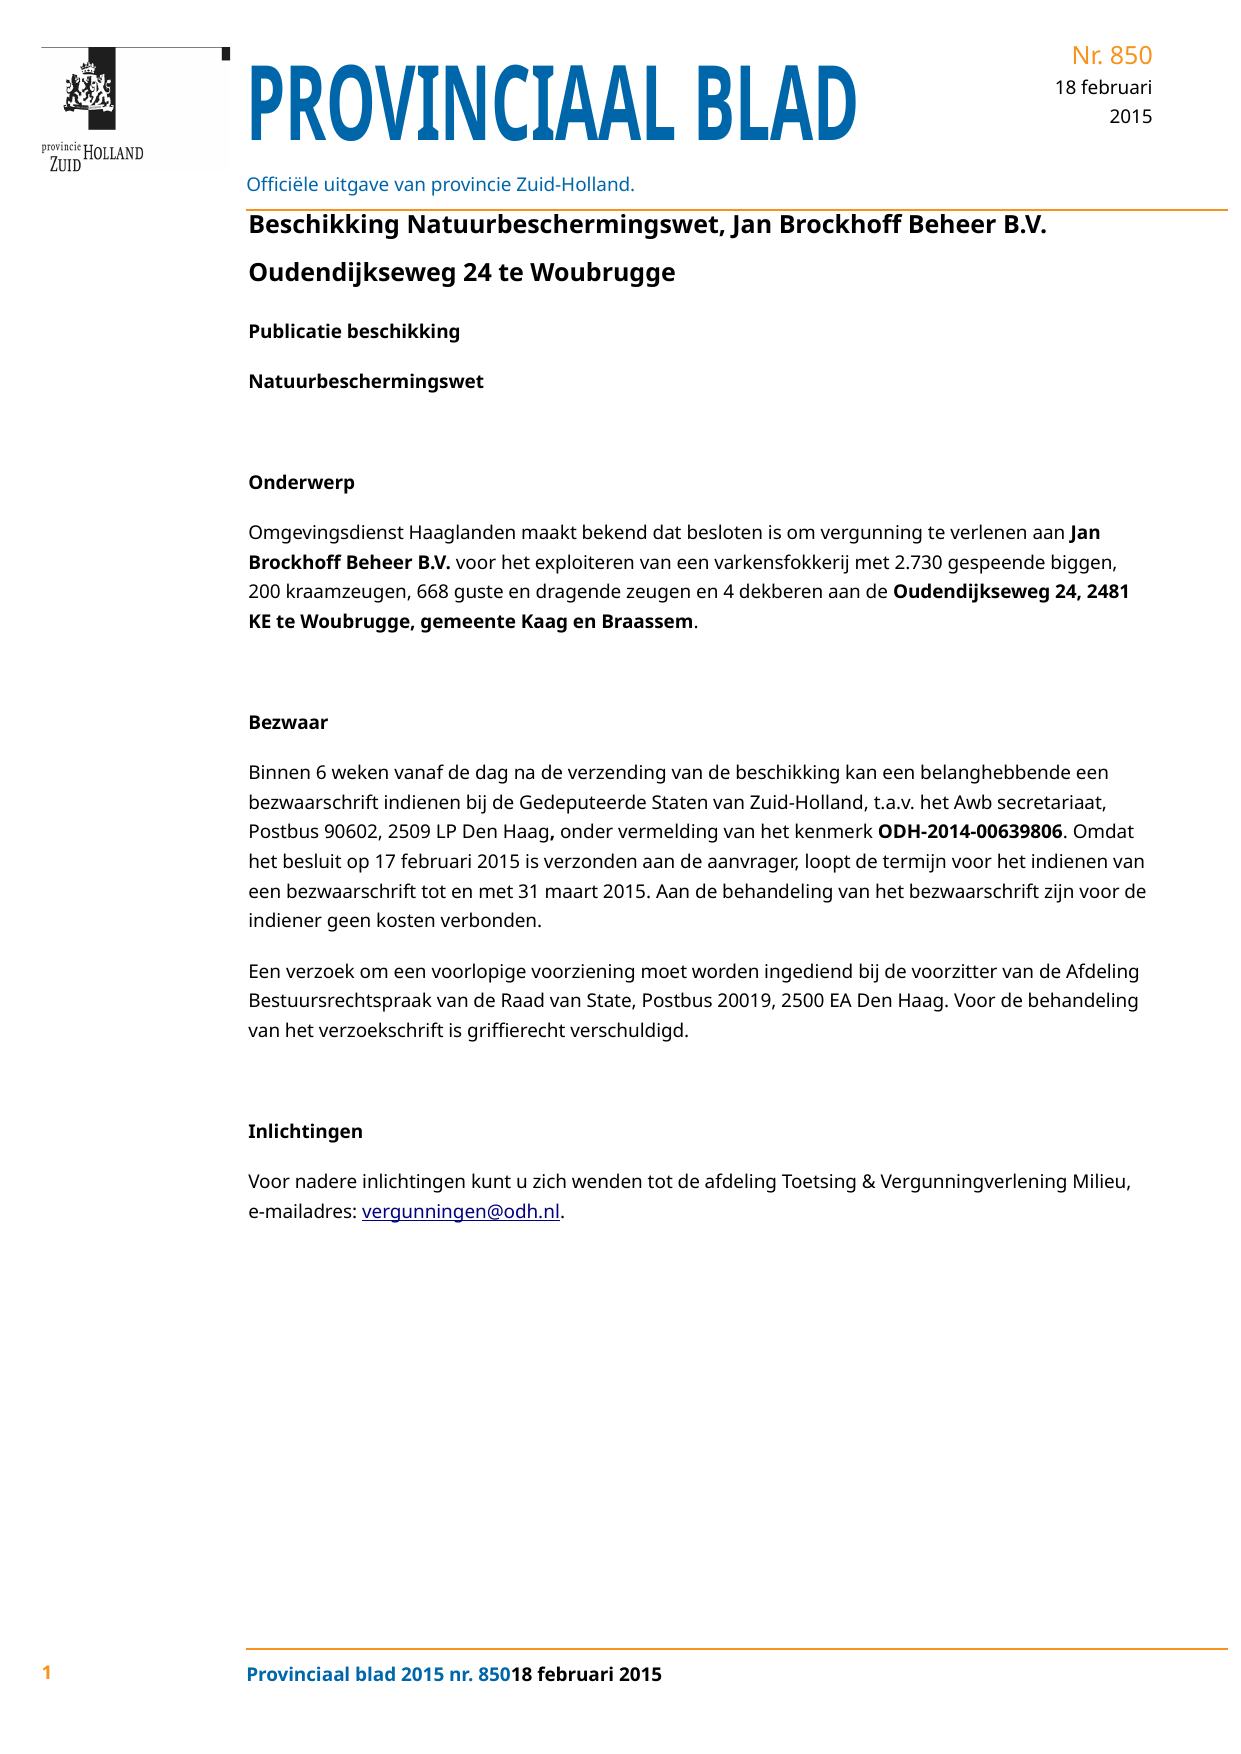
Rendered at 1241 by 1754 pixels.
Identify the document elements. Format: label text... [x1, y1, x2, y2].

text Een verzoek om een voorlopige voorziening moet worden ingediend bij de voorzitter van de Afdeling Bestuursrechtspraak van de Raad van State, Postbus 20019, 2500 EA Den Haag. Voor de behandeling van het verzoekschrift is griffierecht verschuldigd. [248, 958, 1152, 1043]
text Beschikking Natuurbeschermingswet, Jan Brockhoff Beheer B.V. Oudendijkseweg 24 te Woubrugge [248, 211, 1152, 288]
text Bezwaar [248, 709, 1152, 735]
text Publicatie beschikking [248, 318, 1152, 344]
text Voor nadere inlichtingen kunt u zich wenden tot de afdeling Toetsing & Vergunningverlening Milieu, e-mailadres: vergunningen@odh.nl. [248, 1168, 1152, 1224]
text Binnen 6 weken vanaf de dag na de verzending van de beschikking kan een belanghebbende een bezwaarschrift indienen bij de Gedeputeerde Staten van Zuid-Holland, t.a.v. het Awb secretariaat, Postbus 90602, 2509 LP Den Haag, onder vermelding van het kenmerk ODH-2014-00639806. Omdat het besluit op 17 februari 2015 is verzonden aan de aanvrager, loopt de termijn voor het indienen van een bezwaarschrift tot en met 31 maart 2015. Aan de behandeling van het bezwaarschrift zijn voor de indiener geen kosten verbonden. [248, 759, 1152, 933]
text Natuurbeschermingswet [248, 368, 1152, 394]
text Onderwerp [248, 469, 1152, 495]
text Inlichtingen [248, 1118, 1152, 1144]
text Omgevingsdienst Haaglanden maakt bekend dat besloten is om vergunning te verlenen aan Jan Brockhoff Beheer B.V. voor het exploiteren van een varkensfokkerij met 2.730 gespeende biggen, 200 kraamzeugen, 668 guste en dragende zeugen en 4 dekberen aan de Oudendijkseweg 24, 2481 KE te Woubrugge, gemeente Kaag en Braassem. [248, 519, 1152, 634]
picture [41, 47, 231, 172]
